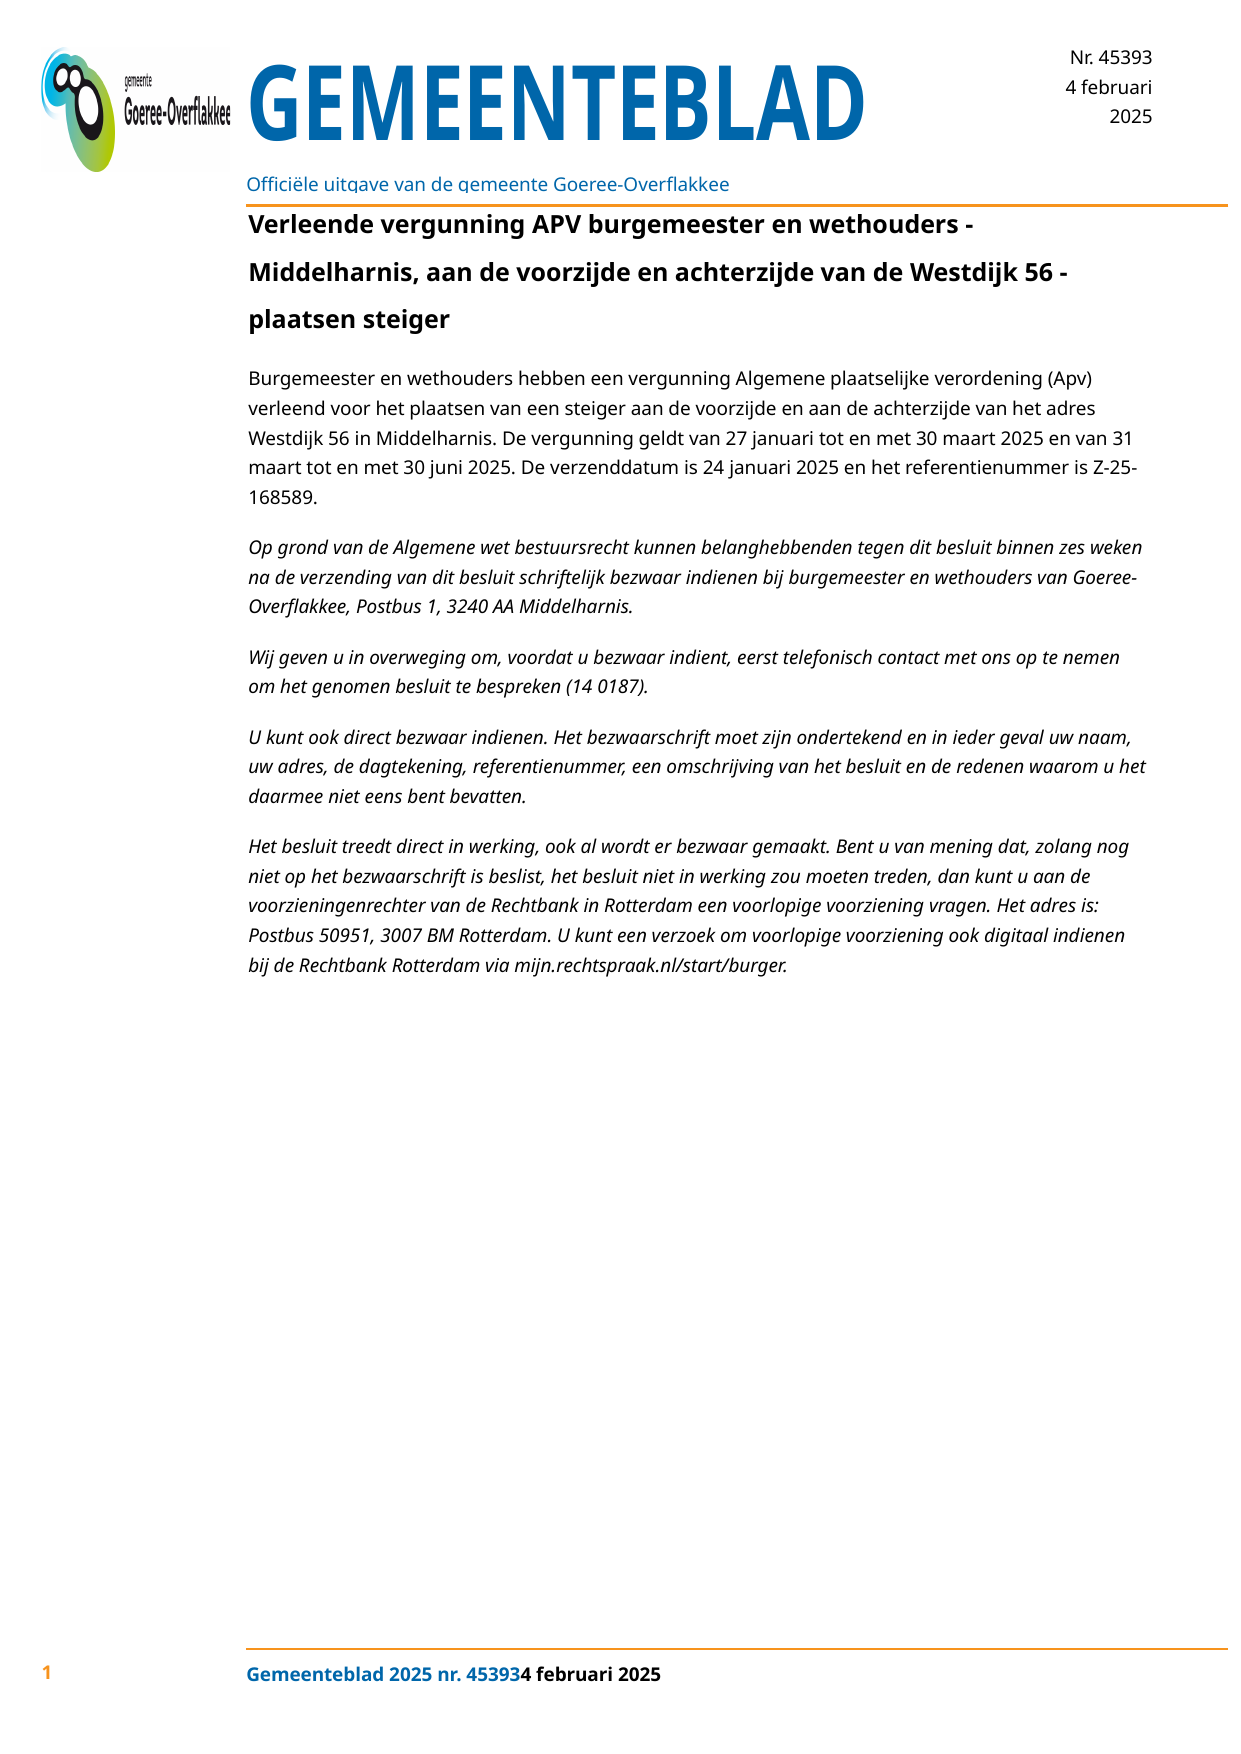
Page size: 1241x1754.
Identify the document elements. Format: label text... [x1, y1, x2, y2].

picture [41, 47, 231, 172]
text Het besluit treedt direct in werking, ook al wordt er bezwaar gemaakt. Bent u van mening dat, zolang nog niet op het bezwaarschrift is beslist, het besluit niet in werking zou moeten treden, dan kunt u aan de voorzieningenrechter van de Rechtbank in Rotterdam een voorlopige voorziening vragen. Het adres is: Postbus 50951, 3007 BM Rotterdam. U kunt een verzoek om voorlopige voorziening ook digitaal indienen bij de Rechtbank Rotterdam via mijn.rechtspraak.nl/start/burger. [248, 833, 1152, 977]
text Verleende vergunning APV burgemeester en wethouders - Middelharnis, aan de voorzijde en achterzijde van de Westdijk 56 - plaatsen steiger [248, 207, 1152, 336]
text Burgemeester en wethouders hebben een vergunning Algemene plaatselijke verordening (Apv) verleend voor het plaatsen van een steiger aan de voorzijde en aan de achterzijde van het adres Westdijk 56 in Middelharnis. De vergunning geldt van 27 januari tot en met 30 maart 2025 en van 31 maart tot en met 30 juni 2025. De verzenddatum is 24 januari 2025 en het referentienummer is Z-25-168589. [248, 366, 1152, 509]
text Wij geven u in overweging om, voordat u bezwaar indient, eerst telefonisch contact met ons op te nemen om het genomen besluit te bespreken (14 0187). [248, 644, 1152, 699]
text U kunt ook direct bezwaar indienen. Het bezwaarschrift moet zijn ondertekend en in ieder geval uw naam, uw adres, de dagtekening, referentienummer, een omschrijving van het besluit en de redenen waarom u het daarmee niet eens bent bevatten. [248, 724, 1152, 809]
text Op grond van de Algemene wet bestuursrecht kunnen belanghebbenden tegen dit besluit binnen zes weken na de verzending van dit besluit schriftelijk bezwaar indienen bij burgemeester en wethouders van Goeree-Overflakkee, Postbus 1, 3240 AA Middelharnis. [248, 534, 1152, 619]
